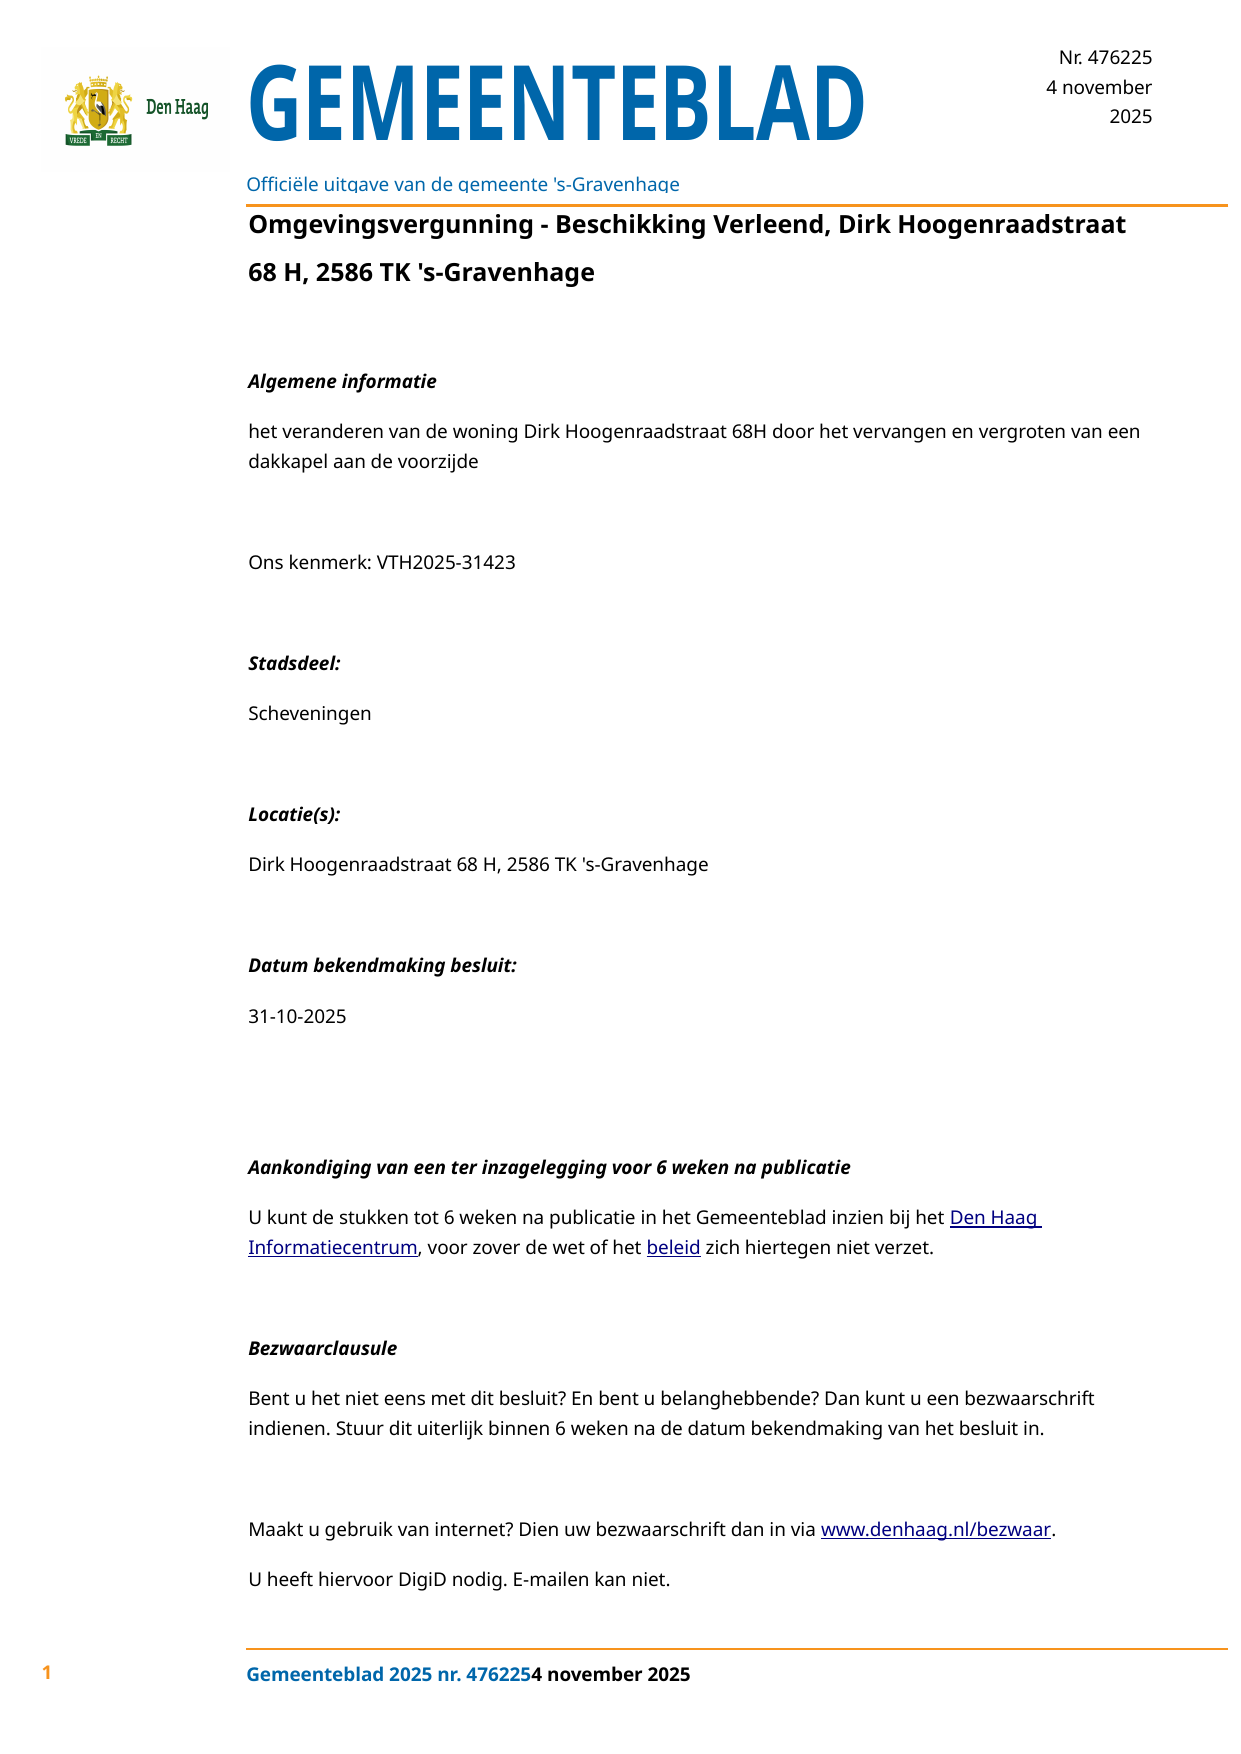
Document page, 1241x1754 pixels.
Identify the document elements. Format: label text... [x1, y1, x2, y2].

text Dirk Hoogenraadstraat 68 H, 2586 TK 's-Gravenhage [248, 852, 1152, 877]
text U kunt de stukken tot 6 weken na publicatie in het Gemeenteblad inzien bij het Den Haag Informatiecentrum, voor zover de wet of het beleid zich hiertegen niet verzet. [248, 1204, 1152, 1260]
text Scheveningen [248, 700, 1152, 726]
text Aankondiging van een ter inzagelegging voor 6 weken na publicatie [248, 1154, 1152, 1180]
text Algemene informatie [248, 368, 1152, 394]
text het veranderen van de woning Dirk Hoogenraadstraat 68H door het vervangen en vergroten van een dakkapel aan de voorzijde [248, 419, 1152, 474]
text 31-10-2025 [248, 1003, 1152, 1029]
text Bent u het niet eens met dit besluit? En bent u belanghebbende? Dan kunt u een bezwaarschrift indienen. Stuur dit uiterlijk binnen 6 weken na de datum bekendmaking van het besluit in. [248, 1385, 1152, 1441]
text Maakt u gebruik van internet? Dien uw bezwaarschrift dan in via www.denhaag.nl/bezwaar. [248, 1516, 1152, 1542]
text U heeft hiervoor DigiD nodig. E-mailen kan niet. [248, 1566, 1152, 1592]
picture [41, 47, 231, 172]
text Ons kenmerk: VTH2025-31423 [248, 549, 1152, 575]
text Locatie(s): [248, 801, 1152, 827]
text Omgevingsvergunning - Beschikking Verleend, Dirk Hoogenraadstraat 68 H, 2586 TK 's-Gravenhage [248, 207, 1152, 288]
text Datum bekendmaking besluit: [248, 952, 1152, 978]
text Bezwaarclausule [248, 1335, 1152, 1361]
text Stadsdeel: [248, 650, 1152, 676]
